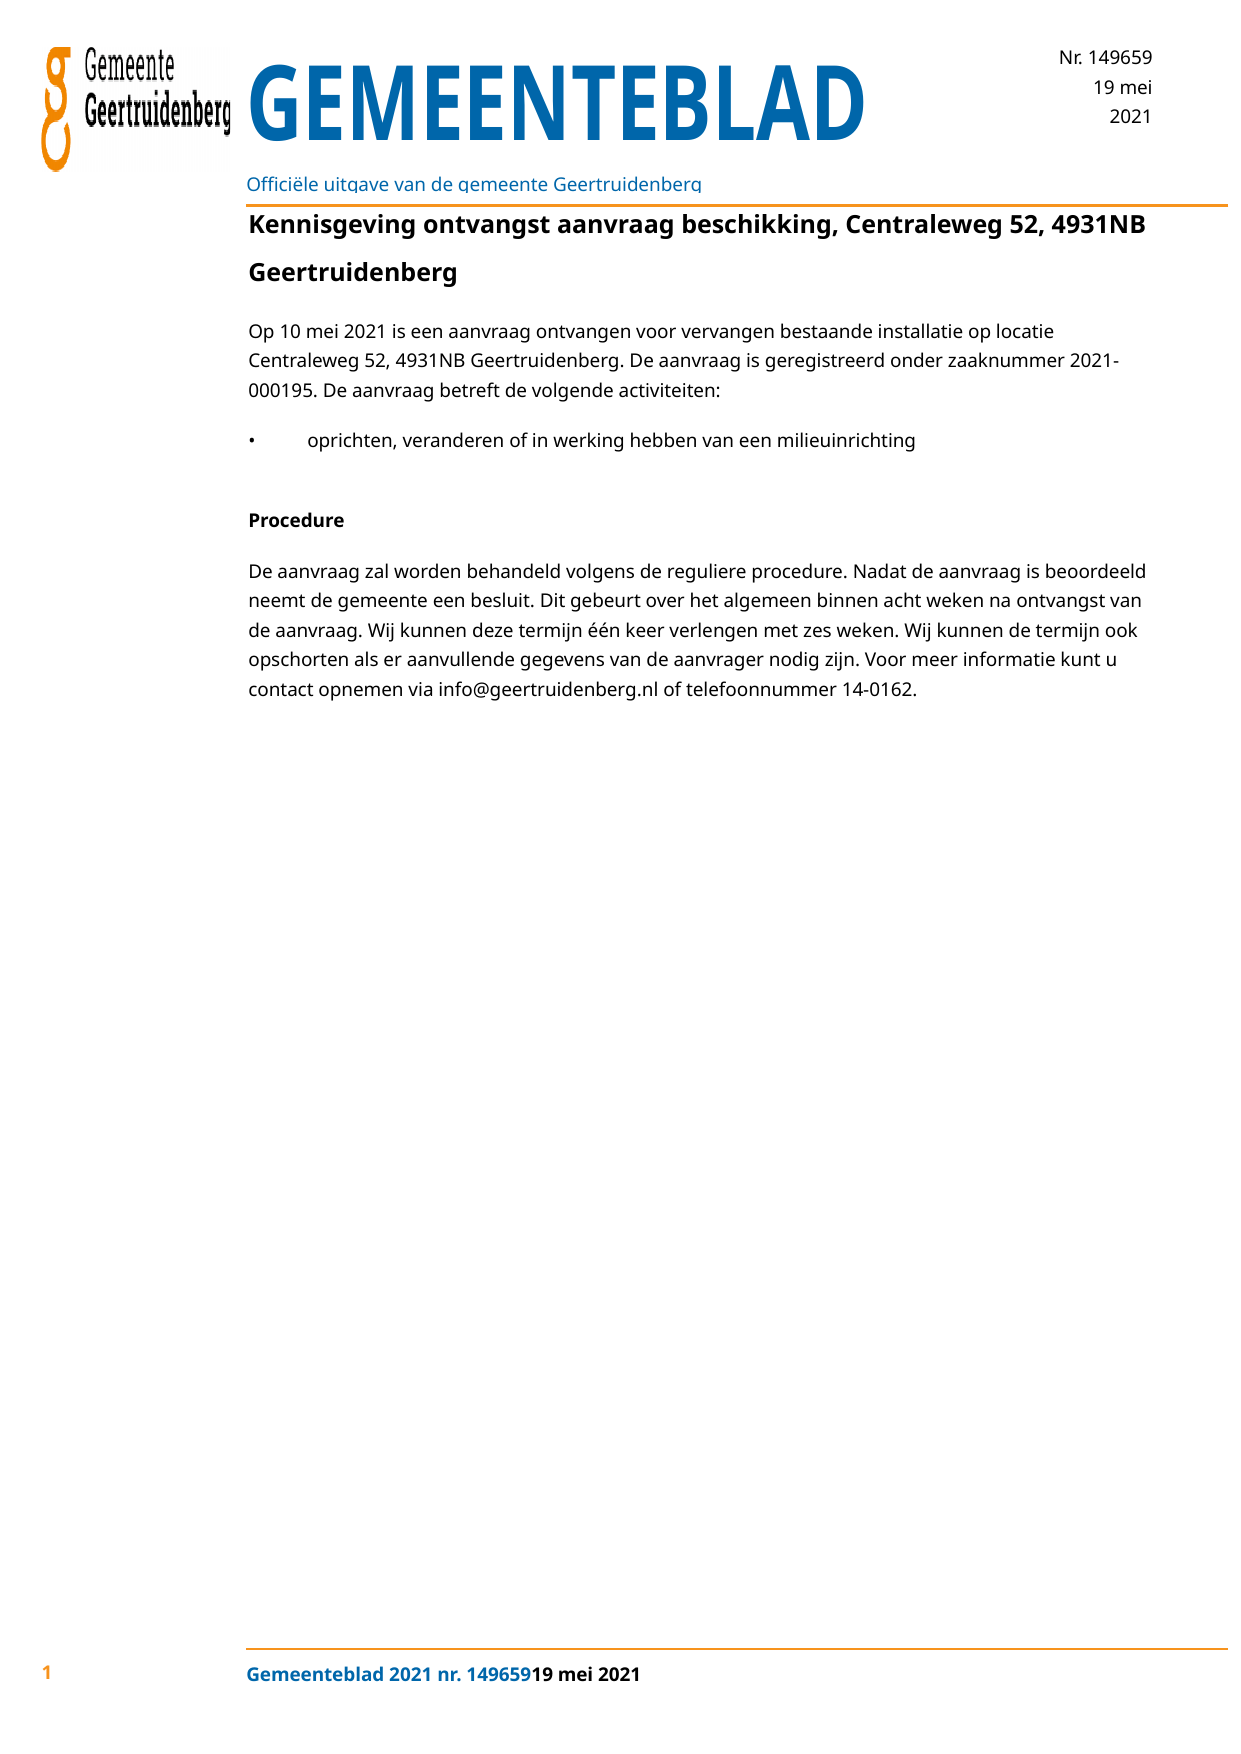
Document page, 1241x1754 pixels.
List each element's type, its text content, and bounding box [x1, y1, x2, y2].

text Procedure [248, 507, 1152, 533]
picture [41, 47, 231, 172]
text Op 10 mei 2021 is een aanvraag ontvangen voor vervangen bestaande installatie op locatie Centraleweg 52, 4931NB Geertruidenberg. De aanvraag is geregistreerd onder zaaknummer 2021-000195. De aanvraag betreft de volgende activiteiten: [248, 318, 1152, 403]
list oprichten, veranderen of in werking hebben van een milieuinrichting [248, 427, 1152, 453]
text De aanvraag zal worden behandeld volgens de reguliere procedure. Nadat de aanvraag is beoordeeld neemt de gemeente een besluit. Dit gebeurt over het algemeen binnen acht weken na ontvangst van de aanvraag. Wij kunnen deze termijn één keer verlengen met zes weken. Wij kunnen de termijn ook opschorten als er aanvullende gegevens van de aanvrager nodig zijn. Voor meer informatie kunt u contact opnemen via info@geertruidenberg.nl of telefoonnummer 14-0162. [248, 558, 1152, 702]
text Kennisgeving ontvangst aanvraag beschikking, Centraleweg 52, 4931NB Geertruidenberg [248, 207, 1152, 288]
